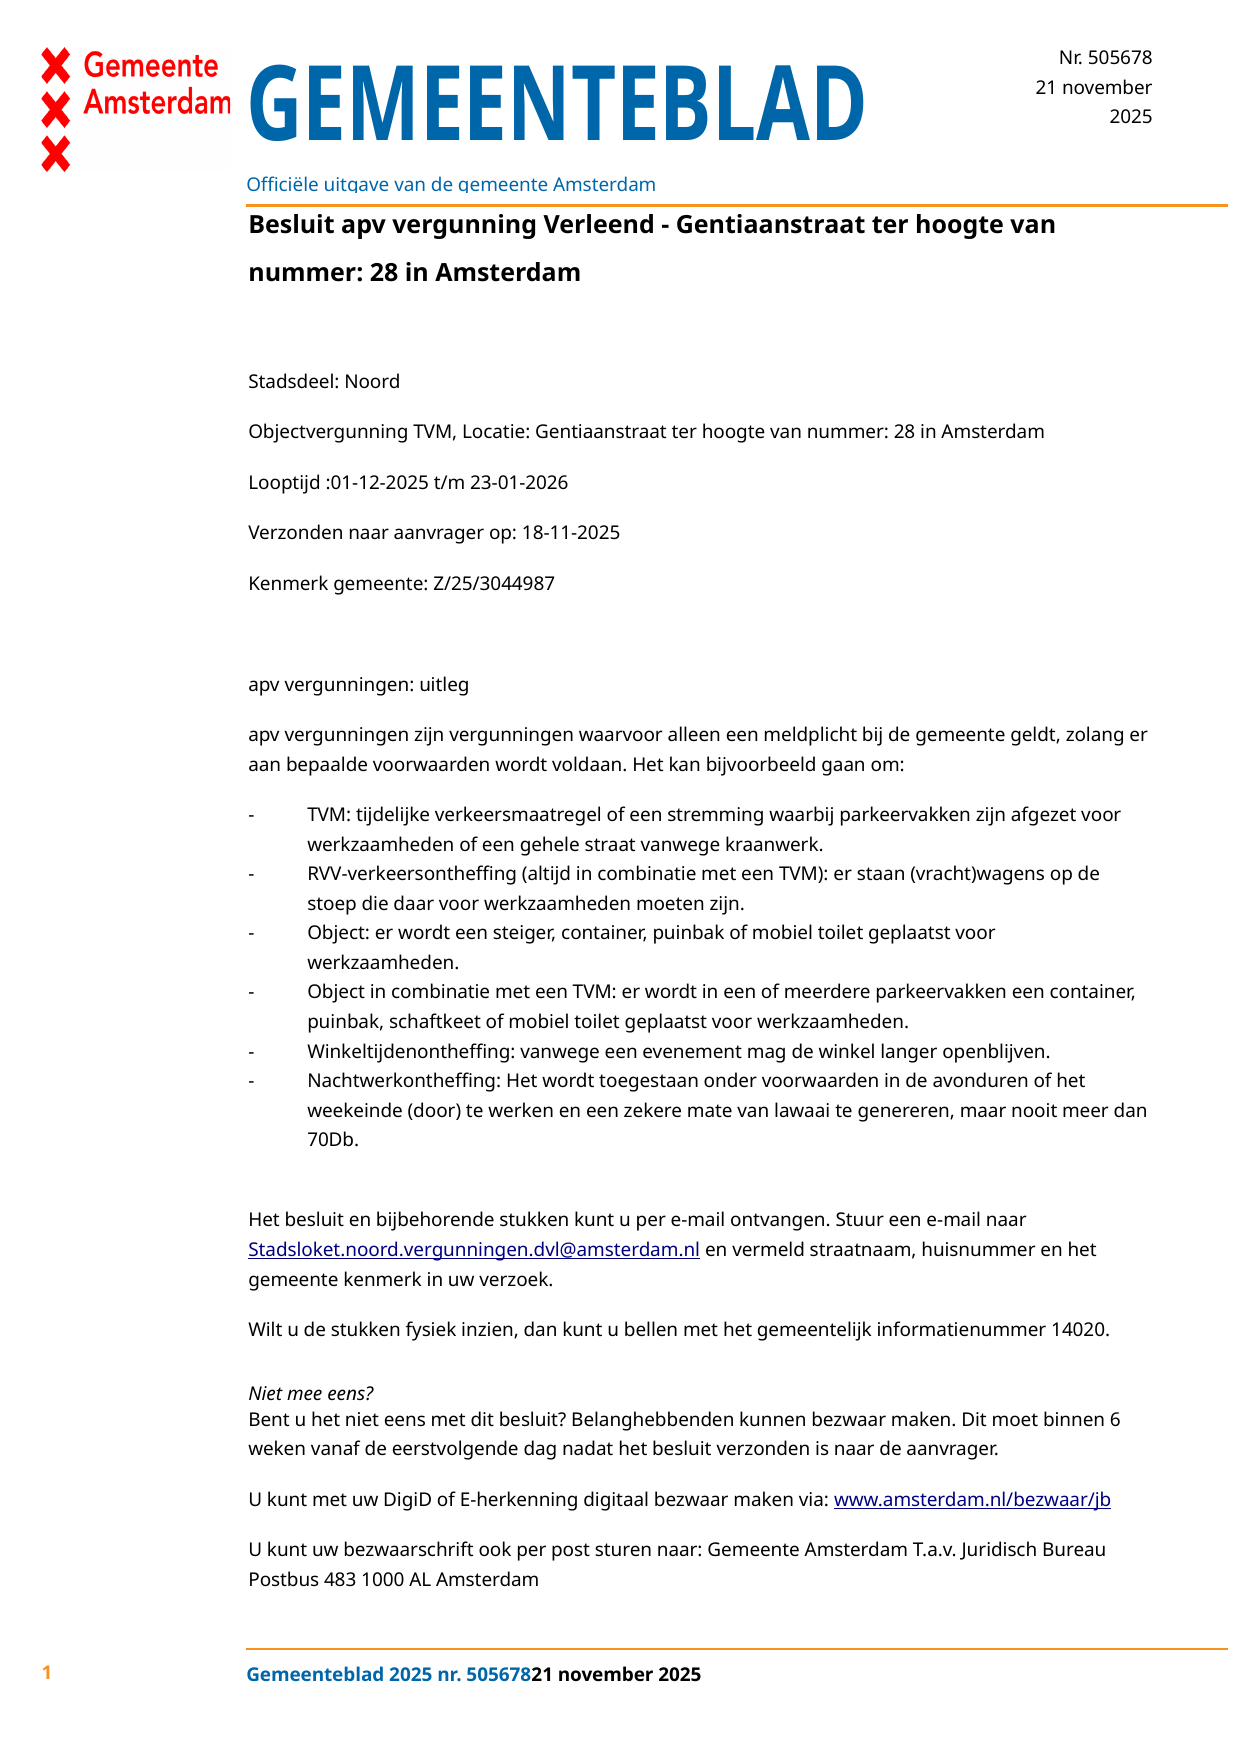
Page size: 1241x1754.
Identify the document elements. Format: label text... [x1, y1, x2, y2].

list Object in combinatie met een TVM: er wordt in een of meerdere parkeervakken een container, puinbak, schaftkeet of mobiel toilet geplaatst voor werkzaamheden. [248, 979, 1152, 1034]
text Bent u het niet eens met dit besluit? Belanghebbenden kunnen bezwaar maken. Dit moet binnen 6 weken vanaf de eerstvolgende dag nadat het besluit verzonden is naar de aanvrager. [248, 1406, 1152, 1461]
list Object: er wordt een steiger, container, puinbak of mobiel toilet geplaatst voor werkzaamheden. [248, 919, 1152, 975]
text Kenmerk gemeente: Z/25/3044987 [248, 570, 1152, 596]
text apv vergunningen: uitleg [248, 671, 1152, 697]
text apv vergunningen zijn vergunningen waarvoor alleen een meldplicht bij de gemeente geldt, zolang er aan bepaalde voorwaarden wordt voldaan. Het kan bijvoorbeeld gaan om: [248, 721, 1152, 777]
text Looptijd :01-12-2025 t/m 23-01-2026 [248, 469, 1152, 495]
list Winkeltijdenontheffing: vanwege een evenement mag de winkel langer openblijven. [248, 1038, 1152, 1064]
text Stadsdeel: Noord [248, 368, 1152, 394]
text Verzonden naar aanvrager op: 18-11-2025 [248, 519, 1152, 545]
text Niet mee eens? [248, 1380, 1152, 1406]
list RVV-verkeersontheffing (altijd in combinatie met een TVM): er staan (vracht)wagens op de stoep die daar voor werkzaamheden moeten zijn. [248, 860, 1152, 916]
text U kunt uw bezwaarschrift ook per post sturen naar: Gemeente Amsterdam T.a.v. Juridisch Bureau Postbus 483 1000 AL Amsterdam [248, 1536, 1152, 1592]
list TVM: tijdelijke verkeersmaatregel of een stremming waarbij parkeervakken zijn afgezet voor werkzaamheden of een gehele straat vanwege kraanwerk. [248, 801, 1152, 857]
text U kunt met uw DigiD of E-herkenning digitaal bezwaar maken via: www.amsterdam.nl/bezwaar/jb [248, 1486, 1152, 1512]
list Nachtwerkontheffing: Het wordt toegestaan onder voorwaarden in de avonduren of het weekeinde (door) te werken en een zekere mate van lawaai te genereren, maar nooit meer dan 70Db. [248, 1067, 1152, 1152]
text Objectvergunning TVM, Locatie: Gentiaanstraat ter hoogte van nummer: 28 in Amsterdam [248, 419, 1152, 444]
text Wilt u de stukken fysiek inzien, dan kunt u bellen met het gemeentelijk informatienummer 14020. [248, 1316, 1152, 1342]
text Besluit apv vergunning Verleend - Gentiaanstraat ter hoogte van nummer: 28 in Amsterdam [248, 207, 1152, 288]
picture [41, 47, 231, 172]
text Het besluit en bijbehorende stukken kunt u per e-mail ontvangen. Stuur een e-mail naar Stadsloket.noord.vergunningen.dvl@amsterdam.nl en vermeld straatnaam, huisnummer en het gemeente kenmerk in uw verzoek. [248, 1207, 1152, 1292]
